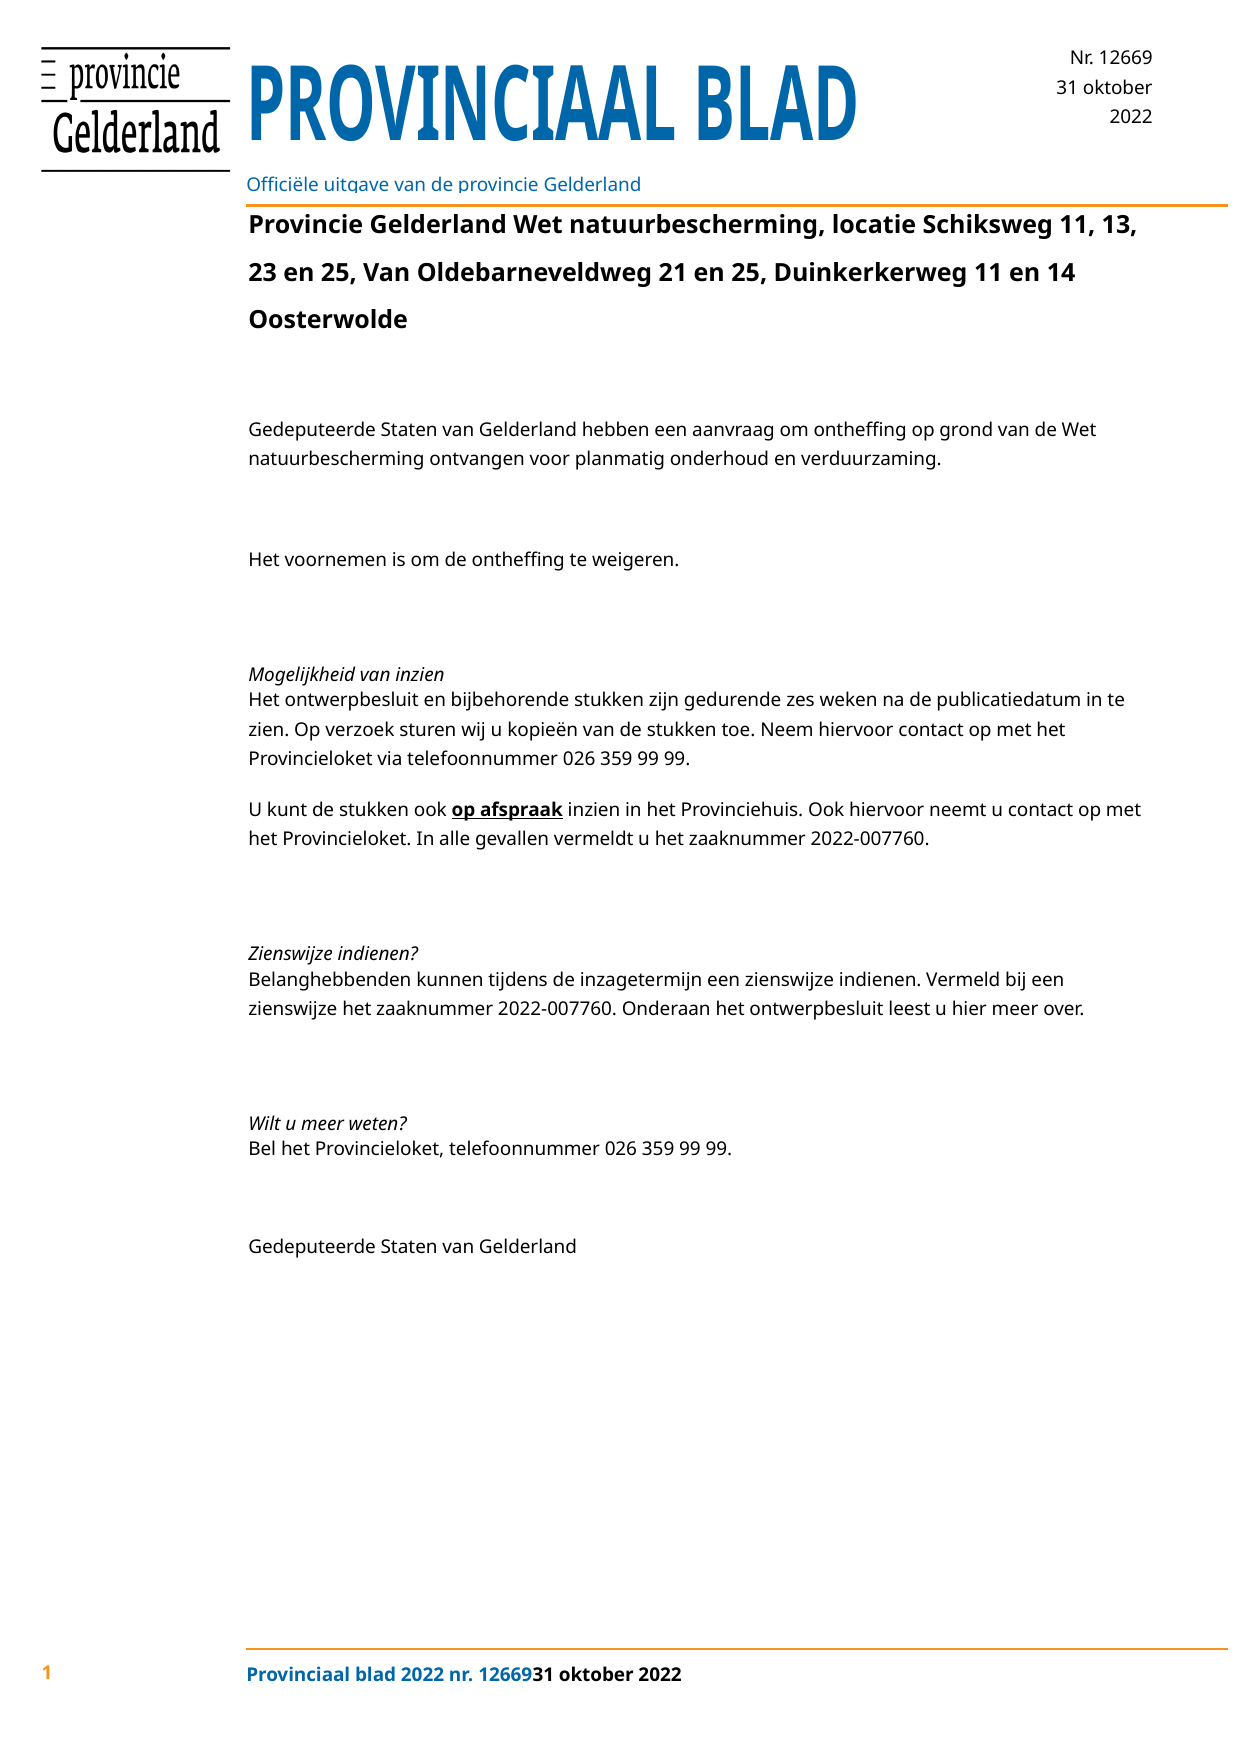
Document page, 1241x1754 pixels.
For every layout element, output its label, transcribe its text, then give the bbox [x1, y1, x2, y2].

text Provincie Gelderland Wet natuurbescherming, locatie Schiksweg 11, 13, 23 en 25, Van Oldebarneveldweg 21 en 25, Duinkerkerweg 11 en 14 Oosterwolde [248, 207, 1152, 336]
picture [41, 47, 231, 172]
text Het ontwerpbesluit en bijbehorende stukken zijn gedurende zes weken na de publicatiedatum in te zien. Op verzoek sturen wij u kopieën van de stukken toe. Neem hiervoor contact op met het Provincieloket via telefoonnummer 026 359 99 99. [248, 686, 1152, 771]
text Belanghebbenden kunnen tijdens de inzagetermijn een zienswijze indienen. Vermeld bij een zienswijze het zaaknummer 2022-007760. Onderaan het ontwerpbesluit leest u hier meer over. [248, 966, 1152, 1021]
text Bel het Provincieloket, telefoonnummer 026 359 99 99. [248, 1135, 1152, 1161]
text Het voornemen is om de ontheffing te weigeren. [248, 546, 1152, 572]
text Zienswijze indienen? [248, 940, 1152, 966]
text Gedeputeerde Staten van Gelderland hebben een aanvraag om ontheffing op grond van de Wet natuurbescherming ontvangen voor planmatig onderhoud en verduurzaming. [248, 416, 1152, 471]
text U kunt de stukken ook op afspraak inzien in het Provinciehuis. Ook hiervoor neemt u contact op met het Provincieloket. In alle gevallen vermeldt u het zaaknummer 2022-007760. [248, 796, 1152, 851]
text Gedeputeerde Staten van Gelderland [248, 1234, 1152, 1259]
text Wilt u meer weten? [248, 1110, 1152, 1135]
text Mogelijkheid van inzien [248, 661, 1152, 686]
